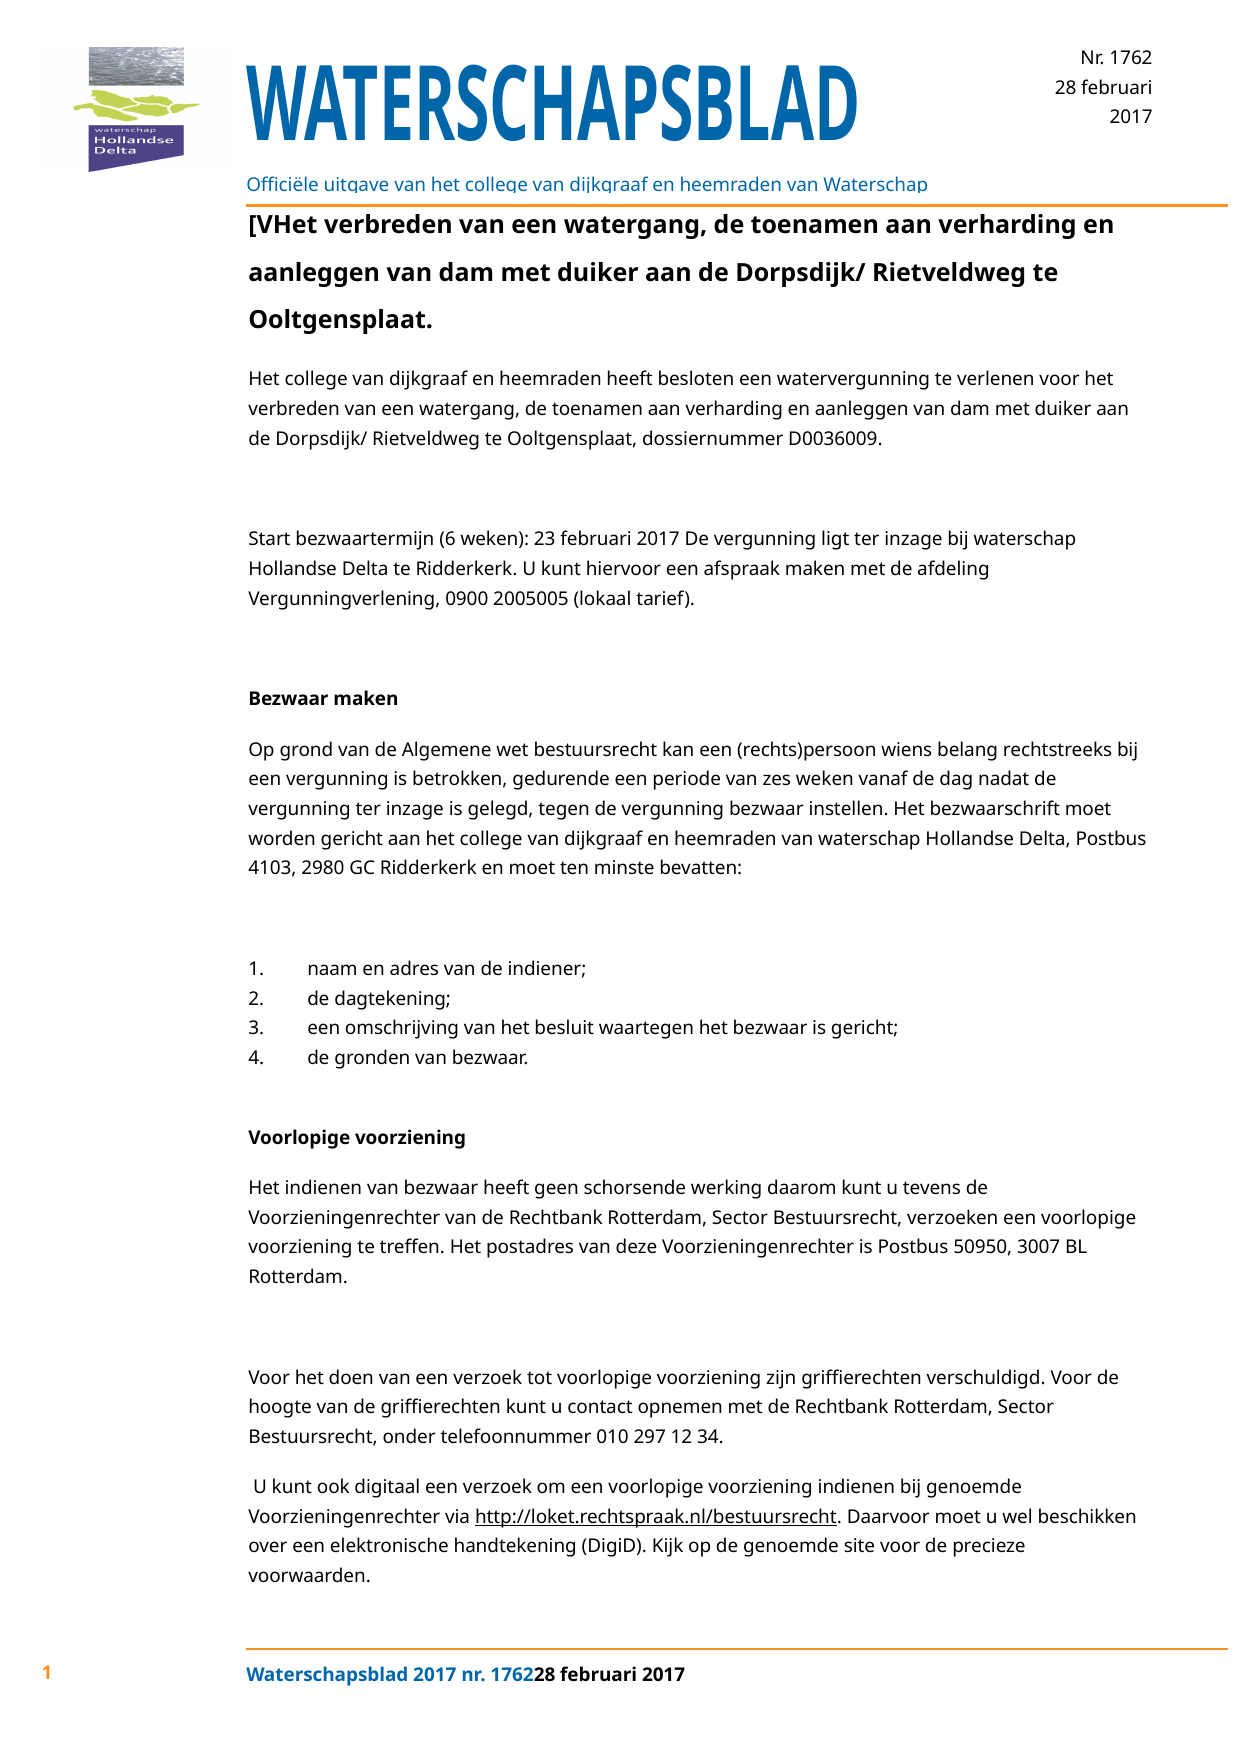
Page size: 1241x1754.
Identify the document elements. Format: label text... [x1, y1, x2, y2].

picture [41, 47, 231, 172]
text Start bezwaartermijn (6 weken): 23 februari 2017 De vergunning ligt ter inzage bij waterschap Hollandse Delta te Ridderkerk. U kunt hiervoor een afspraak maken met de afdeling Vergunningverlening, 0900 2005005 (lokaal tarief). [248, 526, 1152, 610]
text Op grond van de Algemene wet bestuursrecht kan een (rechts)persoon wiens belang rechtstreeks bij een vergunning is betrokken, gedurende een periode van zes weken vanaf de dag nadat de vergunning ter inzage is gelegd, tegen de vergunning bezwaar instellen. Het bezwaarschrift moet worden gericht aan het college van dijkgraaf en heemraden van waterschap Hollandse Delta, Postbus 4103, 2980 GC Ridderkerk en moet ten minste bevatten: [248, 736, 1152, 880]
text Bezwaar maken [248, 686, 1152, 711]
text Voorlopige voorziening [248, 1124, 1152, 1149]
text [VHet verbreden van een watergang, de toenamen aan verharding en aanleggen van dam met duiker aan de Dorpsdijk/ Rietveldweg te Ooltgensplaat. [248, 207, 1152, 336]
text Voor het doen van een verzoek tot voorlopige voorziening zijn griffierechten verschuldigd. Voor de hoogte van de griffierechten kunt u contact opnemen met de Rechtbank Rotterdam, Sector Bestuursrecht, onder telefoonnummer 010 297 12 34. [248, 1364, 1152, 1449]
text Het indienen van bezwaar heeft geen schorsende werking daarom kunt u tevens de Voorzieningenrechter van de Rechtbank Rotterdam, Sector Bestuursrecht, verzoeken een voorlopige voorziening te treffen. Het postadres van deze Voorzieningenrechter is Postbus 50950, 3007 BL Rotterdam. [248, 1174, 1152, 1289]
text U kunt ook digitaal een verzoek om een voorlopige voorziening indienen bij genoemde Voorzieningenrechter via http://loket.rechtspraak.nl/bestuursrecht. Daarvoor moet u wel beschikken over een elektronische handtekening (DigiD). Kijk op de genoemde site voor de precieze voorwaarden. [248, 1473, 1152, 1588]
list de gronden van bezwaar. [248, 1044, 1152, 1069]
list naam en adres van de indiener; [248, 955, 1152, 981]
text Het college van dijkgraaf en heemraden heeft besloten een watervergunning te verlenen voor het verbreden van een watergang, de toenamen aan verharding en aanleggen van dam met duiker aan de Dorpsdijk/ Rietveldweg te Ooltgensplaat, dossiernummer D0036009. [248, 366, 1152, 450]
list de dagtekening; [248, 985, 1152, 1010]
list een omschrijving van het besluit waartegen het bezwaar is gericht; [248, 1014, 1152, 1040]
